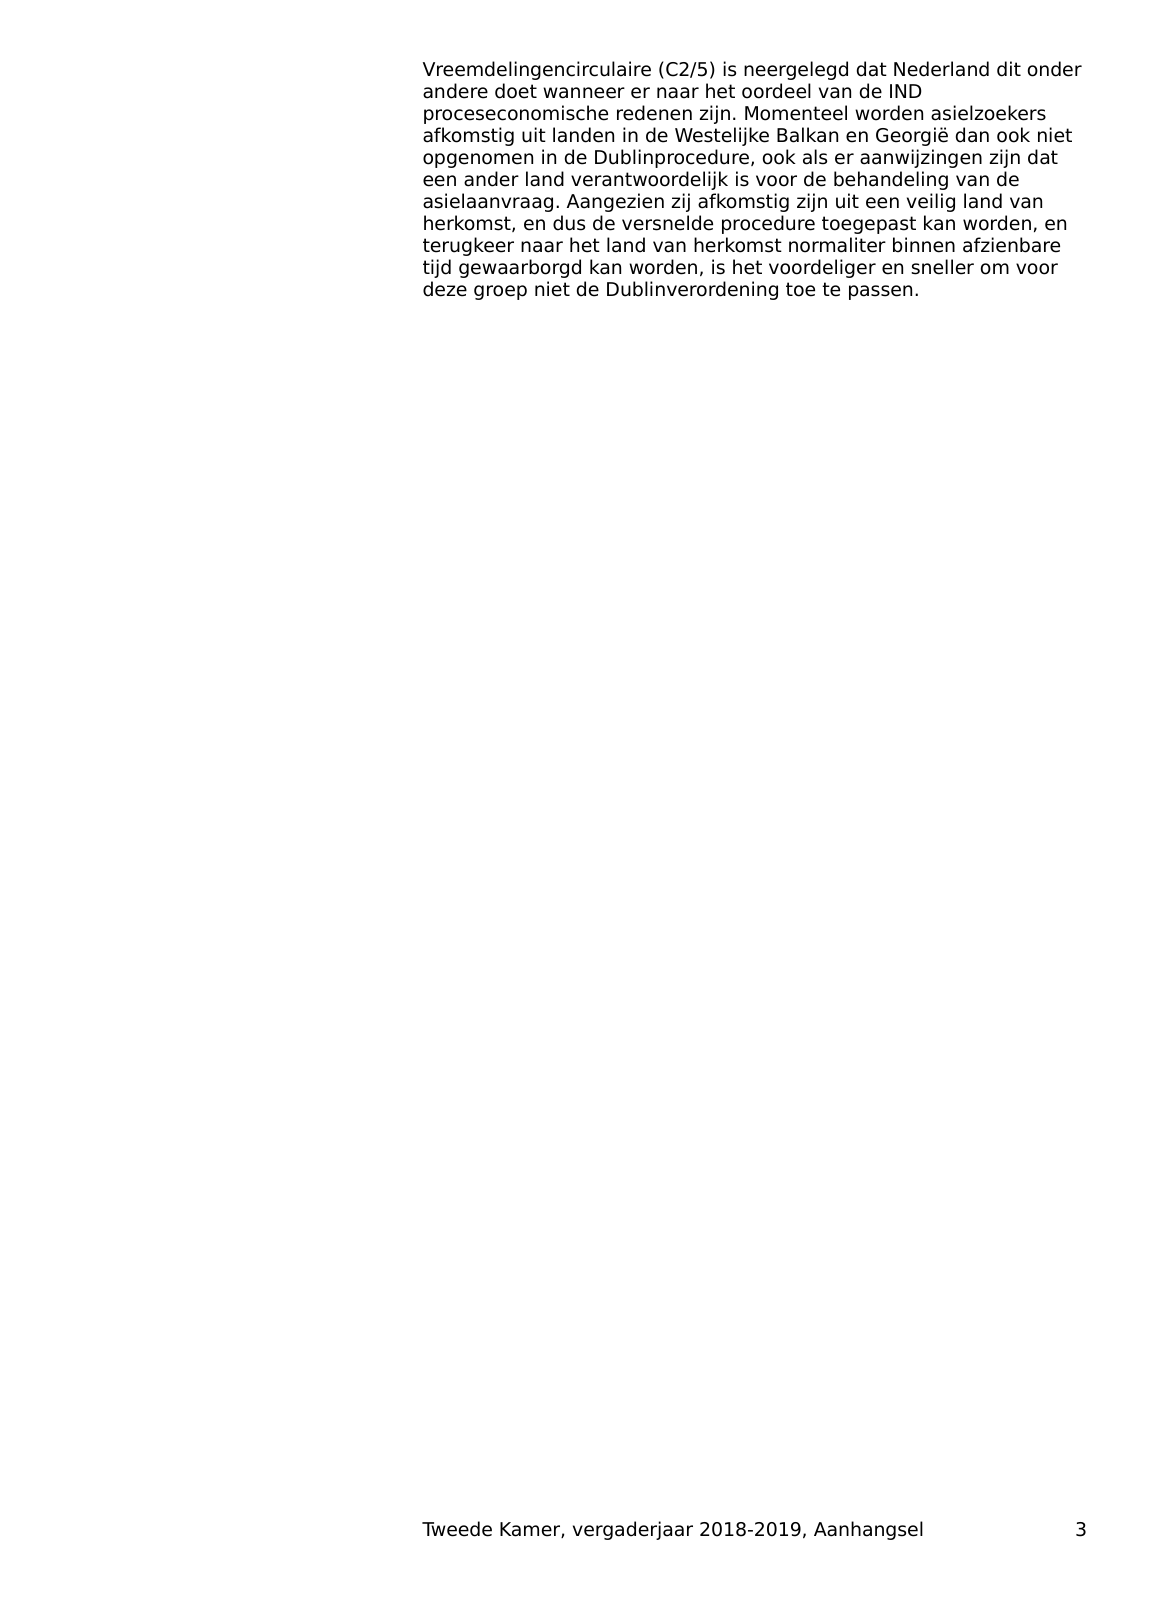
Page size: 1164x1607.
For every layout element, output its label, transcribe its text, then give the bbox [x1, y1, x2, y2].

text Vreemdelingencirculaire (C2/5) is neergelegd dat Nederland dit onder andere doet wanneer er naar het oordeel van de IND proceseconomische redenen zijn. Momenteel worden asielzoekers afkomstig uit landen in de Westelijke Balkan en Georgië dan ook niet opgenomen in de Dublinprocedure, ook als er aanwijzingen zijn dat een ander land verantwoordelijk is voor de behandeling van de asielaanvraag. Aangezien zij afkomstig zijn uit een veilig land van herkomst, en dus de versnelde procedure toegepast kan worden, en terugkeer naar het land van herkomst normaliter binnen afzienbare tijd gewaarborgd kan worden, is het voordeliger en sneller om voor deze groep niet de Dublinverordening toe te passen. [422, 59, 1087, 301]
